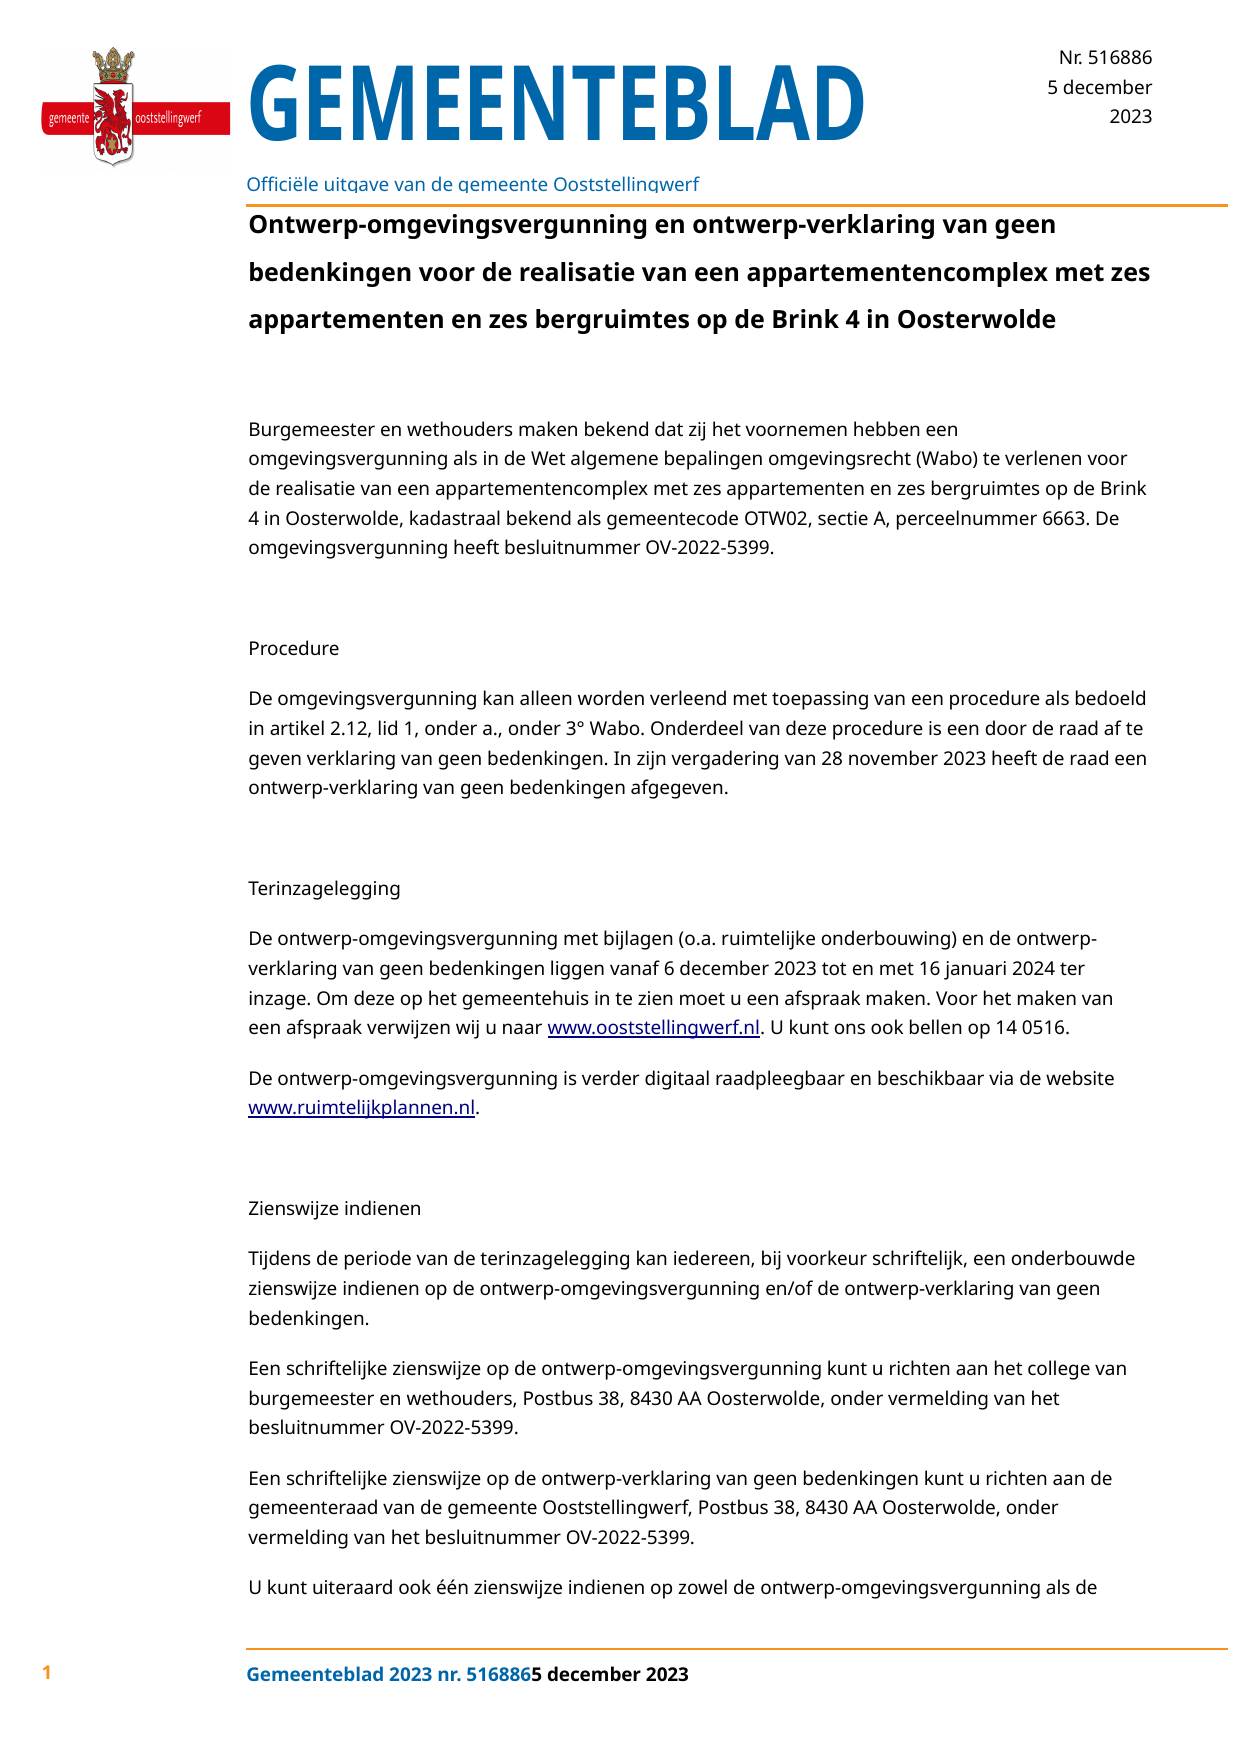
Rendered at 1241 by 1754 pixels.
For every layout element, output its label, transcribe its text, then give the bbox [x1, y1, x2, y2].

text Een schriftelijke zienswijze op de ontwerp-verklaring van geen bedenkingen kunt u richten aan de gemeenteraad van de gemeente Ooststellingwerf, Postbus 38, 8430 AA Oosterwolde, onder vermelding van het besluitnummer OV-2022-5399. [248, 1465, 1152, 1549]
text Procedure [248, 635, 1152, 661]
text Terinzagelegging [248, 875, 1152, 901]
picture [41, 47, 231, 172]
text Zienswijze indienen [248, 1195, 1152, 1221]
text U kunt uiteraard ook één zienswijze indienen op zowel de ontwerp-omgevingsvergunning als de [248, 1574, 1152, 1600]
text Burgemeester en wethouders maken bekend dat zij het voornemen hebben een omgevingsvergunning als in de Wet algemene bepalingen omgevingsrecht (Wabo) te verlenen voor de realisatie van een appartementencomplex met zes appartementen en zes bergruimtes op de Brink 4 in Oosterwolde, kadastraal bekend als gemeentecode OTW02, sectie A, perceelnummer 6663. De omgevingsvergunning heeft besluitnummer OV-2022-5399. [248, 416, 1152, 560]
text Tijdens de periode van de terinzagelegging kan iedereen, bij voorkeur schriftelijk, een onderbouwde zienswijze indienen op de ontwerp-omgevingsvergunning en/of de ontwerp-verklaring van geen bedenkingen. [248, 1246, 1152, 1330]
text Ontwerp-omgevingsvergunning en ontwerp-verklaring van geen bedenkingen voor de realisatie van een appartementencomplex met zes appartementen en zes bergruimtes op de Brink 4 in Oosterwolde [248, 207, 1152, 336]
text De omgevingsvergunning kan alleen worden verleend met toepassing van een procedure als bedoeld in artikel 2.12, lid 1, onder a., onder 3° Wabo. Onderdeel van deze procedure is een door de raad af te geven verklaring van geen bedenkingen. In zijn vergadering van 28 november 2023 heeft de raad een ontwerp-verklaring van geen bedenkingen afgegeven. [248, 686, 1152, 800]
text De ontwerp-omgevingsvergunning is verder digitaal raadpleegbaar en beschikbaar via de website www.ruimtelijkplannen.nl. [248, 1065, 1152, 1120]
text De ontwerp-omgevingsvergunning met bijlagen (o.a. ruimtelijke onderbouwing) en de ontwerp-verklaring van geen bedenkingen liggen vanaf 6 december 2023 tot en met 16 januari 2024 ter inzage. Om deze op het gemeentehuis in te zien moet u een afspraak maken. Voor het maken van een afspraak verwijzen wij u naar www.ooststellingwerf.nl. U kunt ons ook bellen op 14 0516. [248, 926, 1152, 1040]
text Een schriftelijke zienswijze op de ontwerp-omgevingsvergunning kunt u richten aan het college van burgemeester en wethouders, Postbus 38, 8430 AA Oosterwolde, onder vermelding van het besluitnummer OV-2022-5399. [248, 1355, 1152, 1440]
